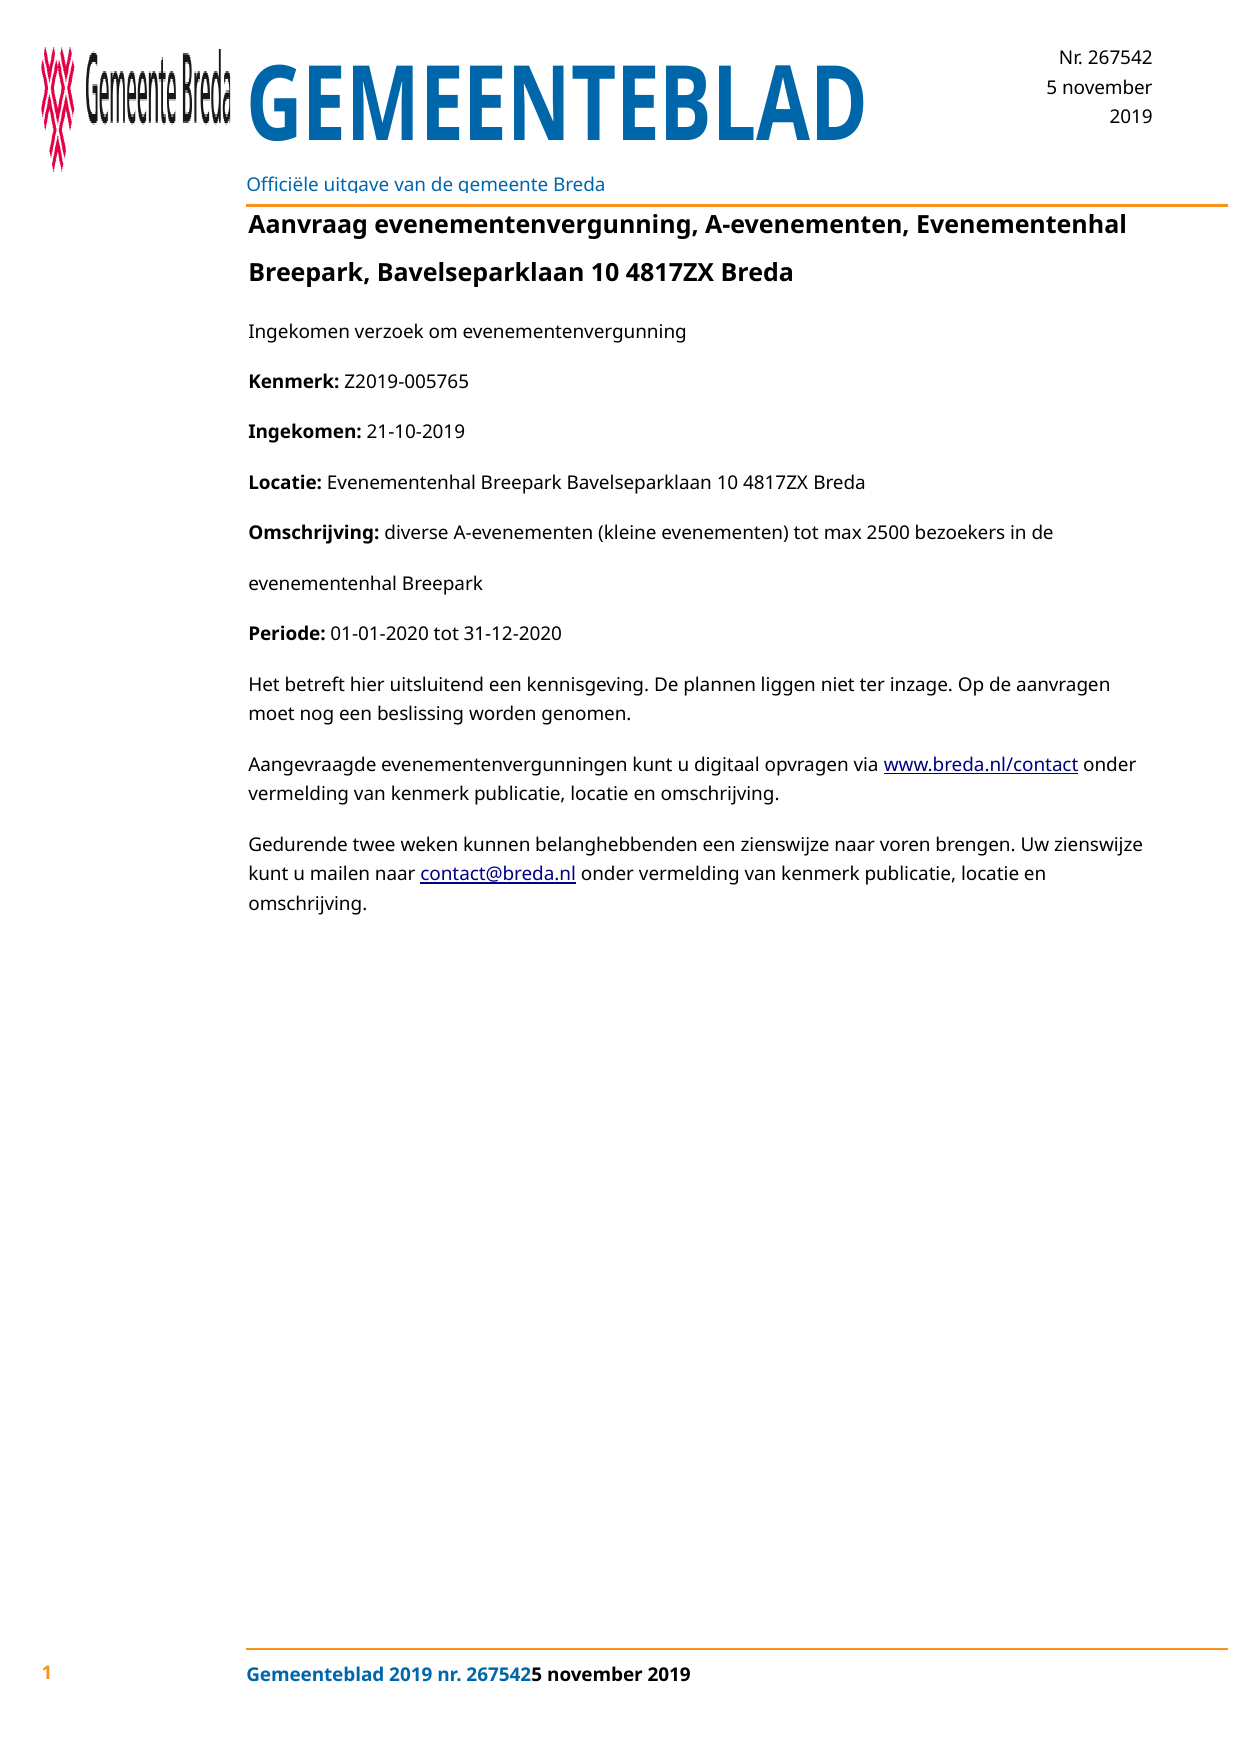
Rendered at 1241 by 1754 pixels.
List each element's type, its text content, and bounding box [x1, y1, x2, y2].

text Aangevraagde evenementenvergunningen kunt u digitaal opvragen via www.breda.nl/contact onder vermelding van kenmerk publicatie, locatie en omschrijving. [248, 751, 1152, 806]
text Het betreft hier uitsluitend een kennisgeving. De plannen liggen niet ter inzage. Op de aanvragen moet nog een beslissing worden genomen. [248, 671, 1152, 726]
text Aanvraag evenementenvergunning, A-evenementen, Evenementenhal Breepark, Bavelseparklaan 10 4817ZX Breda [248, 207, 1152, 288]
text Locatie: Evenementenhal Breepark Bavelseparklaan 10 4817ZX Breda [248, 469, 1152, 495]
text Ingekomen verzoek om evenementenvergunning [248, 318, 1152, 344]
text Periode: 01-01-2020 tot 31-12-2020 [248, 620, 1152, 646]
text Ingekomen: 21-10-2019 [248, 419, 1152, 444]
text evenementenhal Breepark [248, 570, 1152, 596]
picture [41, 47, 231, 172]
text Kenmerk: Z2019-005765 [248, 368, 1152, 394]
text Gedurende twee weken kunnen belanghebbenden een zienswijze naar voren brengen. Uw zienswijze kunt u mailen naar contact@breda.nl onder vermelding van kenmerk publicatie, locatie en omschrijving. [248, 831, 1152, 916]
text Omschrijving: diverse A-evenementen (kleine evenementen) tot max 2500 bezoekers in de [248, 519, 1152, 545]
